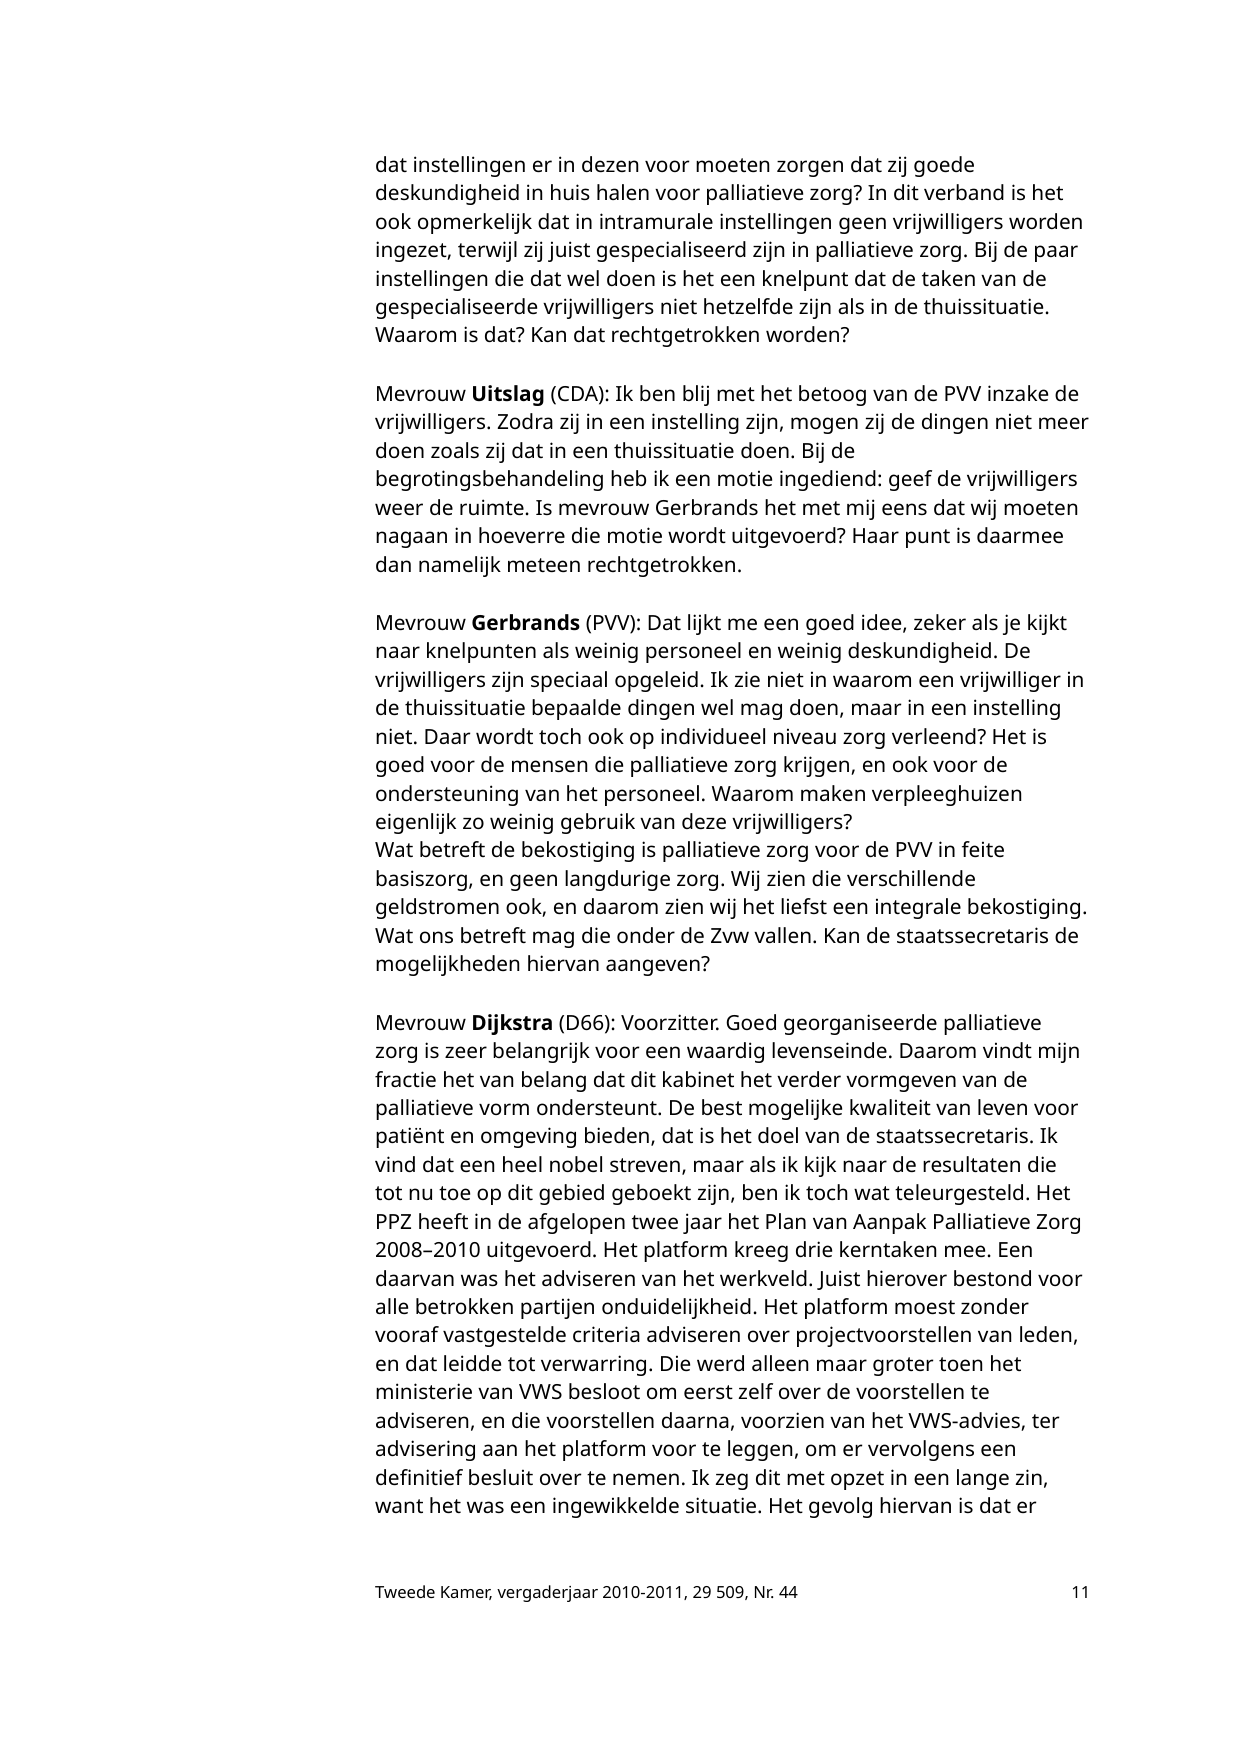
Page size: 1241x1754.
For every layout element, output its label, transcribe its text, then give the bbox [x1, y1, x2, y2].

text Mevrouw Gerbrands (PVV): Dat lijkt me een goed idee, zeker als je kijkt naar knelpunten als weinig personeel en weinig deskundigheid. De vrijwilligers zijn speciaal opgeleid. Ik zie niet in waarom een vrijwilliger in de thuissituatie bepaalde dingen wel mag doen, maar in een instelling niet. Daar wordt toch ook op individueel niveau zorg verleend? Het is goed voor de mensen die palliatieve zorg krijgen, en ook voor de ondersteuning van het personeel. Waarom maken verpleeghuizen eigenlijk zo weinig gebruik van deze vrijwilligers? [375, 608, 1090, 836]
text Mevrouw Dijkstra (D66): Voorzitter. Goed georganiseerde palliatieve zorg is zeer belangrijk voor een waardig levenseinde. Daarom vindt mijn fractie het van belang dat dit kabinet het verder vormgeven van de palliatieve vorm ondersteunt. De best mogelijke kwaliteit van leven voor patiënt en omgeving bieden, dat is het doel van de staatssecretaris. Ik vind dat een heel nobel streven, maar als ik kijk naar de resultaten die tot nu toe op dit gebied geboekt zijn, ben ik toch wat teleurgesteld. Het PPZ heeft in de afgelopen twee jaar het Plan van Aanpak Palliatieve Zorg 2008–2010 uitgevoerd. Het platform kreeg drie kerntaken mee. Een daarvan was het adviseren van het werkveld. Juist hierover bestond voor alle betrokken partijen onduidelijkheid. Het platform moest zonder vooraf vastgestelde criteria adviseren over projectvoorstellen van leden, en dat leidde tot verwarring. Die werd alleen maar groter toen het ministerie van VWS besloot om eerst zelf over de voorstellen te adviseren, en die voorstellen daarna, voorzien van het VWS-advies, ter advisering aan het platform voor te leggen, om er vervolgens een definitief besluit over te nemen. Ik zeg dit met opzet in een lange zin, want het was een ingewikkelde situatie. Het gevolg hiervan is dat er [375, 1008, 1090, 1520]
text Wat betreft de bekostiging is palliatieve zorg voor de PVV in feite basiszorg, en geen langdurige zorg. Wij zien die verschillende geldstromen ook, en daarom zien wij het liefst een integrale bekostiging. Wat ons betreft mag die onder de Zvw vallen. Kan de staatssecretaris de mogelijkheden hiervan aangeven? [375, 836, 1090, 978]
text Mevrouw Uitslag (CDA): Ik ben blij met het betoog van de PVV inzake de vrijwilligers. Zodra zij in een instelling zijn, mogen zij de dingen niet meer doen zoals zij dat in een thuissituatie doen. Bij de begrotingsbehandeling heb ik een motie ingediend: geef de vrijwilligers weer de ruimte. Is mevrouw Gerbrands het met mij eens dat wij moeten nagaan in hoeverre die motie wordt uitgevoerd? Haar punt is daarmee dan namelijk meteen rechtgetrokken. [375, 379, 1090, 578]
text dat instellingen er in dezen voor moeten zorgen dat zij goede deskundigheid in huis halen voor palliatieve zorg? In dit verband is het ook opmerkelijk dat in intramurale instellingen geen vrijwilligers worden ingezet, terwijl zij juist gespecialiseerd zijn in palliatieve zorg. Bij de paar instellingen die dat wel doen is het een knelpunt dat de taken van de gespecialiseerde vrijwilligers niet hetzelfde zijn als in de thuissituatie. Waarom is dat? Kan dat rechtgetrokken worden? [375, 150, 1090, 349]
